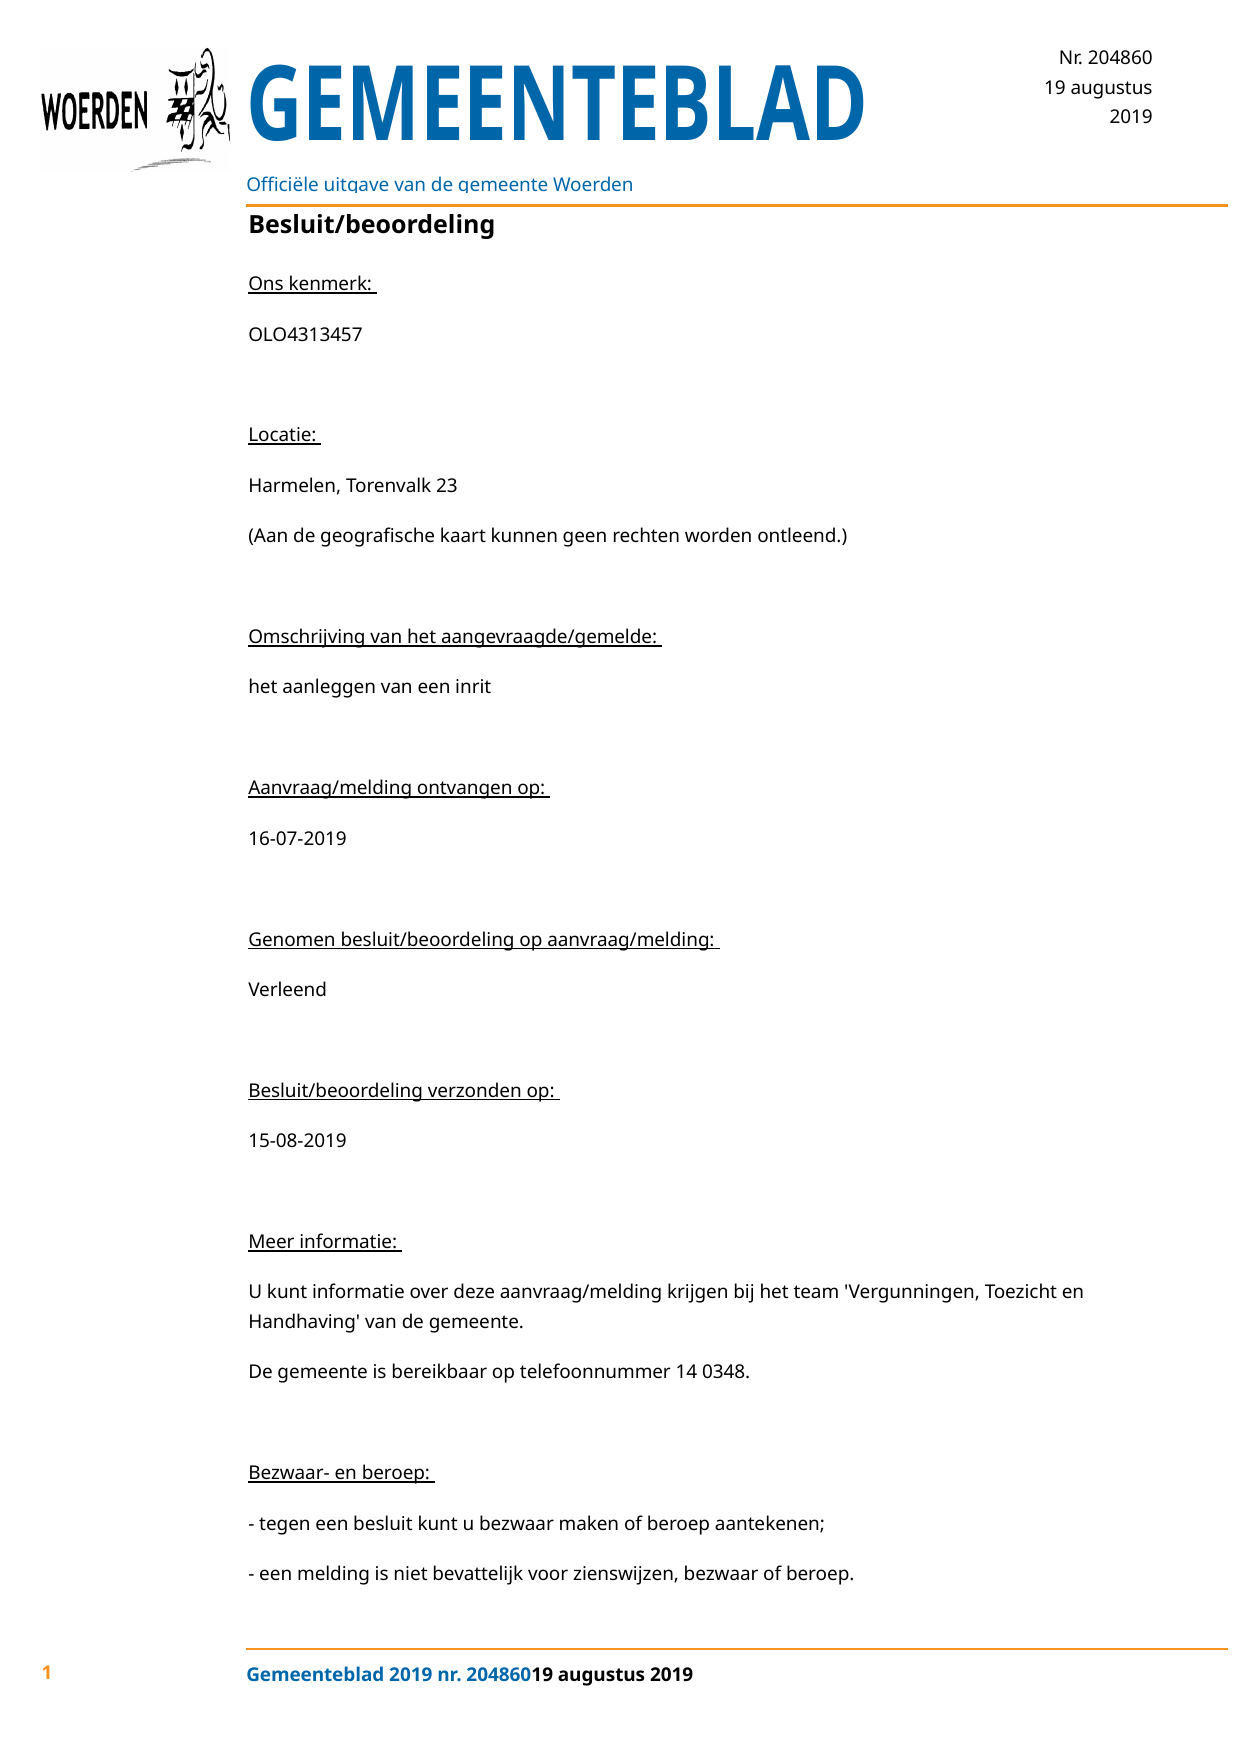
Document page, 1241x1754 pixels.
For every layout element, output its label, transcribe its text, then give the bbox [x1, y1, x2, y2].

text Ons kenmerk: [248, 270, 1152, 296]
text 16-07-2019 [248, 825, 1152, 851]
text Meer informatie: [248, 1228, 1152, 1254]
text Genomen besluit/beoordeling op aanvraag/melding: [248, 926, 1152, 951]
text - een melding is niet bevattelijk voor zienswijzen, bezwaar of beroep. [248, 1560, 1152, 1586]
text Aanvraag/melding ontvangen op: [248, 774, 1152, 800]
text Bezwaar- en beroep: [248, 1459, 1152, 1485]
text Verleend [248, 976, 1152, 1002]
text Harmelen, Torenvalk 23 [248, 472, 1152, 498]
text Besluit/beoordeling [248, 207, 1152, 241]
text (Aan de geografische kaart kunnen geen rechten worden ontleend.) [248, 522, 1152, 548]
text - tegen een besluit kunt u bezwaar maken of beroep aantekenen; [248, 1510, 1152, 1536]
text het aanleggen van een inrit [248, 674, 1152, 699]
text Omschrijving van het aangevraagde/gemelde: [248, 623, 1152, 649]
text De gemeente is bereikbaar op telefoonnummer 14 0348. [248, 1359, 1152, 1384]
text 15-08-2019 [248, 1127, 1152, 1153]
text Besluit/beoordeling verzonden op: [248, 1077, 1152, 1103]
text OLO4313457 [248, 321, 1152, 346]
text Locatie: [248, 422, 1152, 447]
text U kunt informatie over deze aanvraag/melding krijgen bij het team 'Vergunningen, Toezicht en Handhaving' van de gemeente. [248, 1279, 1152, 1334]
picture [41, 47, 231, 172]
